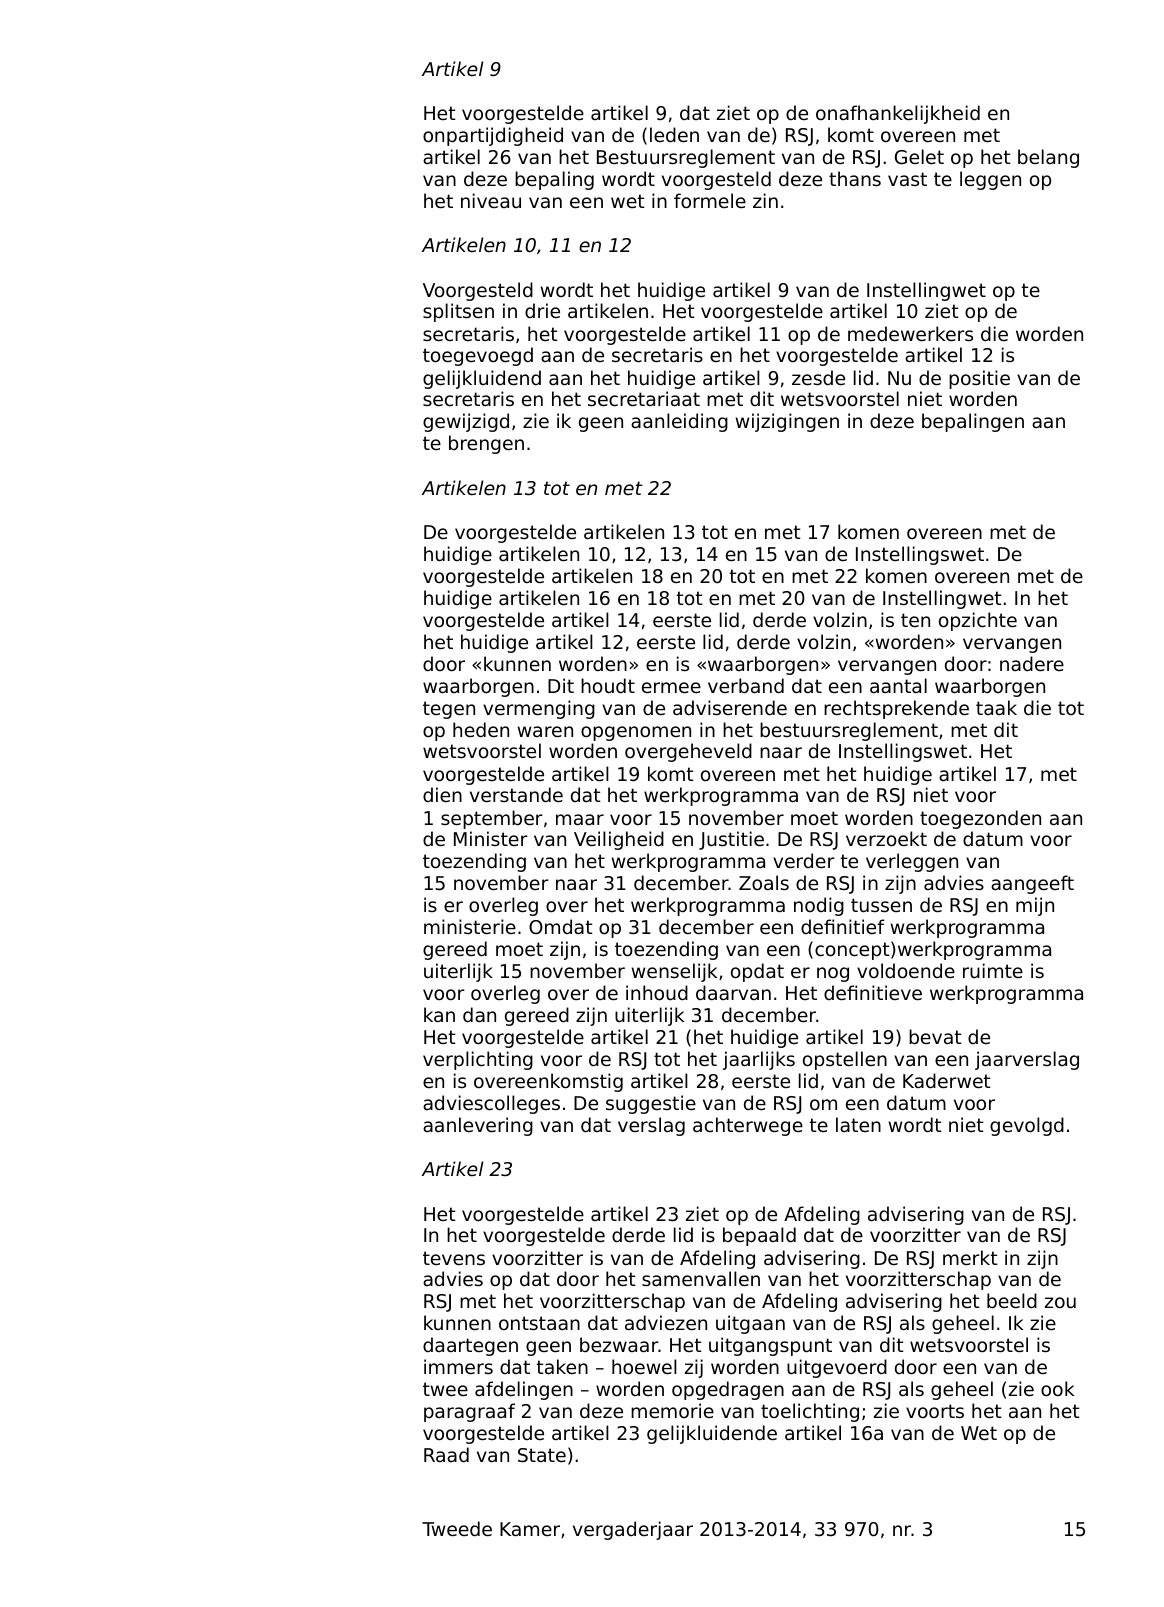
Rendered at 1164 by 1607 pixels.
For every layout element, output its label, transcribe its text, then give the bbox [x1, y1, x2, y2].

text Het voorgestelde artikel 9, dat ziet op de onafhankelijkheid en onpartijdigheid van de (leden van de) RSJ, komt overeen met artikel 26 van het Bestuursreglement van de RSJ. Gelet op het belang van deze bepaling wordt voorgesteld deze thans vast te leggen op het niveau van een wet in formele zin. [422, 103, 1087, 213]
text De voorgestelde artikelen 13 tot en met 17 komen overeen met de huidige artikelen 10, 12, 13, 14 en 15 van de Instellingswet. De voorgestelde artikelen 18 en 20 tot en met 22 komen overeen met de huidige artikelen 16 en 18 tot en met 20 van de Instellingwet. In het voorgestelde artikel 14, eerste lid, derde volzin, is ten opzichte van het huidige artikel 12, eerste lid, derde volzin, «worden» vervangen door «kunnen worden» en is «waarborgen» vervangen door: nadere waarborgen. Dit houdt ermee verband dat een aantal waarborgen tegen vermenging van de adviserende en rechtsprekende taak die tot op heden waren opgenomen in het bestuursreglement, met dit wetsvoorstel worden overgeheveld naar de Instellingswet. Het voorgestelde artikel 19 komt overeen met het huidige artikel 17, met dien verstande dat het werkprogramma van de RSJ niet voor 1 september, maar voor 15 november moet worden toegezonden aan de Minister van Veiligheid en Justitie. De RSJ verzoekt de datum voor toezending van het werkprogramma verder te verleggen van 15 november naar 31 december. Zoals de RSJ in zijn advies aangeeft is er overleg over het werkprogramma nodig tussen de RSJ en mijn ministerie. Omdat op 31 december een definitief werkprogramma gereed moet zijn, is toezending van een (concept)werkprogramma uiterlijk 15 november wenselijk, opdat er nog voldoende ruimte is voor overleg over de inhoud daarvan. Het definitieve werkprogramma kan dan gereed zijn uiterlijk 31 december. [422, 522, 1087, 1027]
subtitle Artikelen 13 tot en met 22 [422, 477, 1087, 499]
text Het voorgestelde artikel 23 ziet op de Afdeling advisering van de RSJ. In het voorgestelde derde lid is bepaald dat de voorzitter van de RSJ tevens voorzitter is van de Afdeling advisering. De RSJ merkt in zijn advies op dat door het samenvallen van het voorzitterschap van de RSJ met het voorzitterschap van de Afdeling advisering het beeld zou kunnen ontstaan dat adviezen uitgaan van de RSJ als geheel. Ik zie daartegen geen bezwaar. Het uitgangspunt van dit wetsvoorstel is immers dat taken – hoewel zij worden uitgevoerd door een van de twee afdelingen – worden opgedragen aan de RSJ als geheel (zie ook paragraaf 2 van deze memorie van toelichting; zie voorts het aan het voorgestelde artikel 23 gelijkluidende artikel 16a van de Wet op de Raad van State). [422, 1203, 1087, 1467]
text Het voorgestelde artikel 21 (het huidige artikel 19) bevat de verplichting voor de RSJ tot het jaarlijks opstellen van een jaarverslag en is overeenkomstig artikel 28, eerste lid, van de Kaderwet adviescolleges. De suggestie van de RSJ om een datum voor aanlevering van dat verslag achterwege te laten wordt niet gevolgd. [422, 1027, 1087, 1137]
subtitle Artikelen 10, 11 en 12 [422, 235, 1087, 257]
subtitle Artikel 9 [422, 59, 1087, 81]
subtitle Artikel 23 [422, 1159, 1087, 1181]
text Voorgesteld wordt het huidige artikel 9 van de Instellingwet op te splitsen in drie artikelen. Het voorgestelde artikel 10 ziet op de secretaris, het voorgestelde artikel 11 op de medewerkers die worden toegevoegd aan de secretaris en het voorgestelde artikel 12 is gelijkluidend aan het huidige artikel 9, zesde lid. Nu de positie van de secretaris en het secretariaat met dit wetsvoorstel niet worden gewijzigd, zie ik geen aanleiding wijzigingen in deze bepalingen aan te brengen. [422, 279, 1087, 455]
